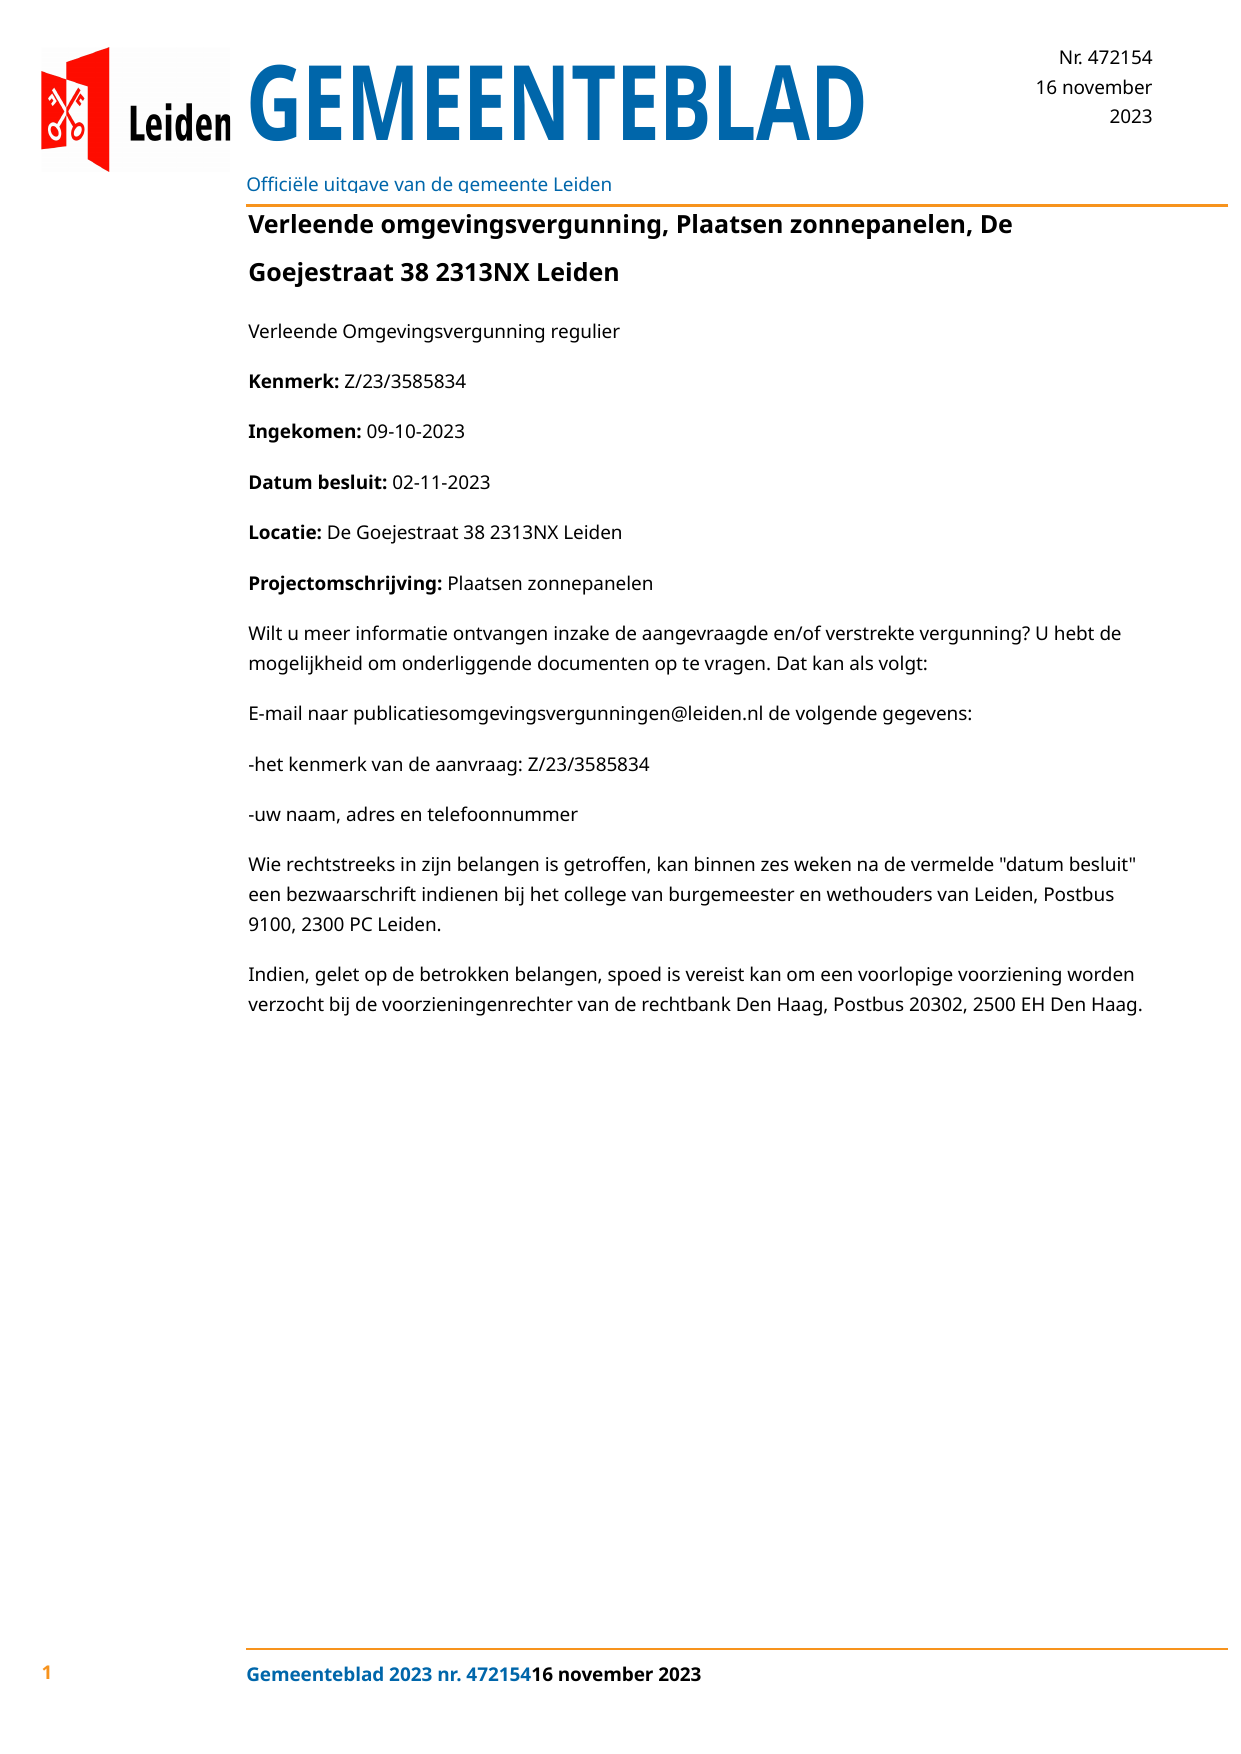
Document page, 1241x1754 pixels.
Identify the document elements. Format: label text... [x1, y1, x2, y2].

text Datum besluit: 02-11-2023 [248, 469, 1152, 495]
text E-mail naar publicatiesomgevingsvergunningen@leiden.nl de volgende gegevens: [248, 700, 1152, 726]
text Ingekomen: 09-10-2023 [248, 419, 1152, 444]
text -uw naam, adres en telefoonnummer [248, 801, 1152, 827]
text Wilt u meer informatie ontvangen inzake de aangevraagde en/of verstrekte vergunning? U hebt de mogelijkheid om onderliggende documenten op te vragen. Dat kan als volgt: [248, 620, 1152, 676]
text Locatie: De Goejestraat 38 2313NX Leiden [248, 519, 1152, 545]
text Verleende omgevingsvergunning, Plaatsen zonnepanelen, De Goejestraat 38 2313NX Leiden [248, 207, 1152, 288]
text Projectomschrijving: Plaatsen zonnepanelen [248, 570, 1152, 596]
text Verleende Omgevingsvergunning regulier [248, 318, 1152, 344]
text -het kenmerk van de aanvraag: Z/23/3585834 [248, 751, 1152, 777]
text Indien, gelet op de betrokken belangen, spoed is vereist kan om een voorlopige voorziening worden verzocht bij de voorzieningenrechter van de rechtbank Den Haag, Postbus 20302, 2500 EH Den Haag. [248, 961, 1152, 1017]
text Kenmerk: Z/23/3585834 [248, 368, 1152, 394]
text Wie rechtstreeks in zijn belangen is getroffen, kan binnen zes weken na de vermelde "datum besluit" een bezwaarschrift indienen bij het college van burgemeester en wethouders van Leiden, Postbus 9100, 2300 PC Leiden. [248, 852, 1152, 937]
picture [41, 47, 231, 172]
